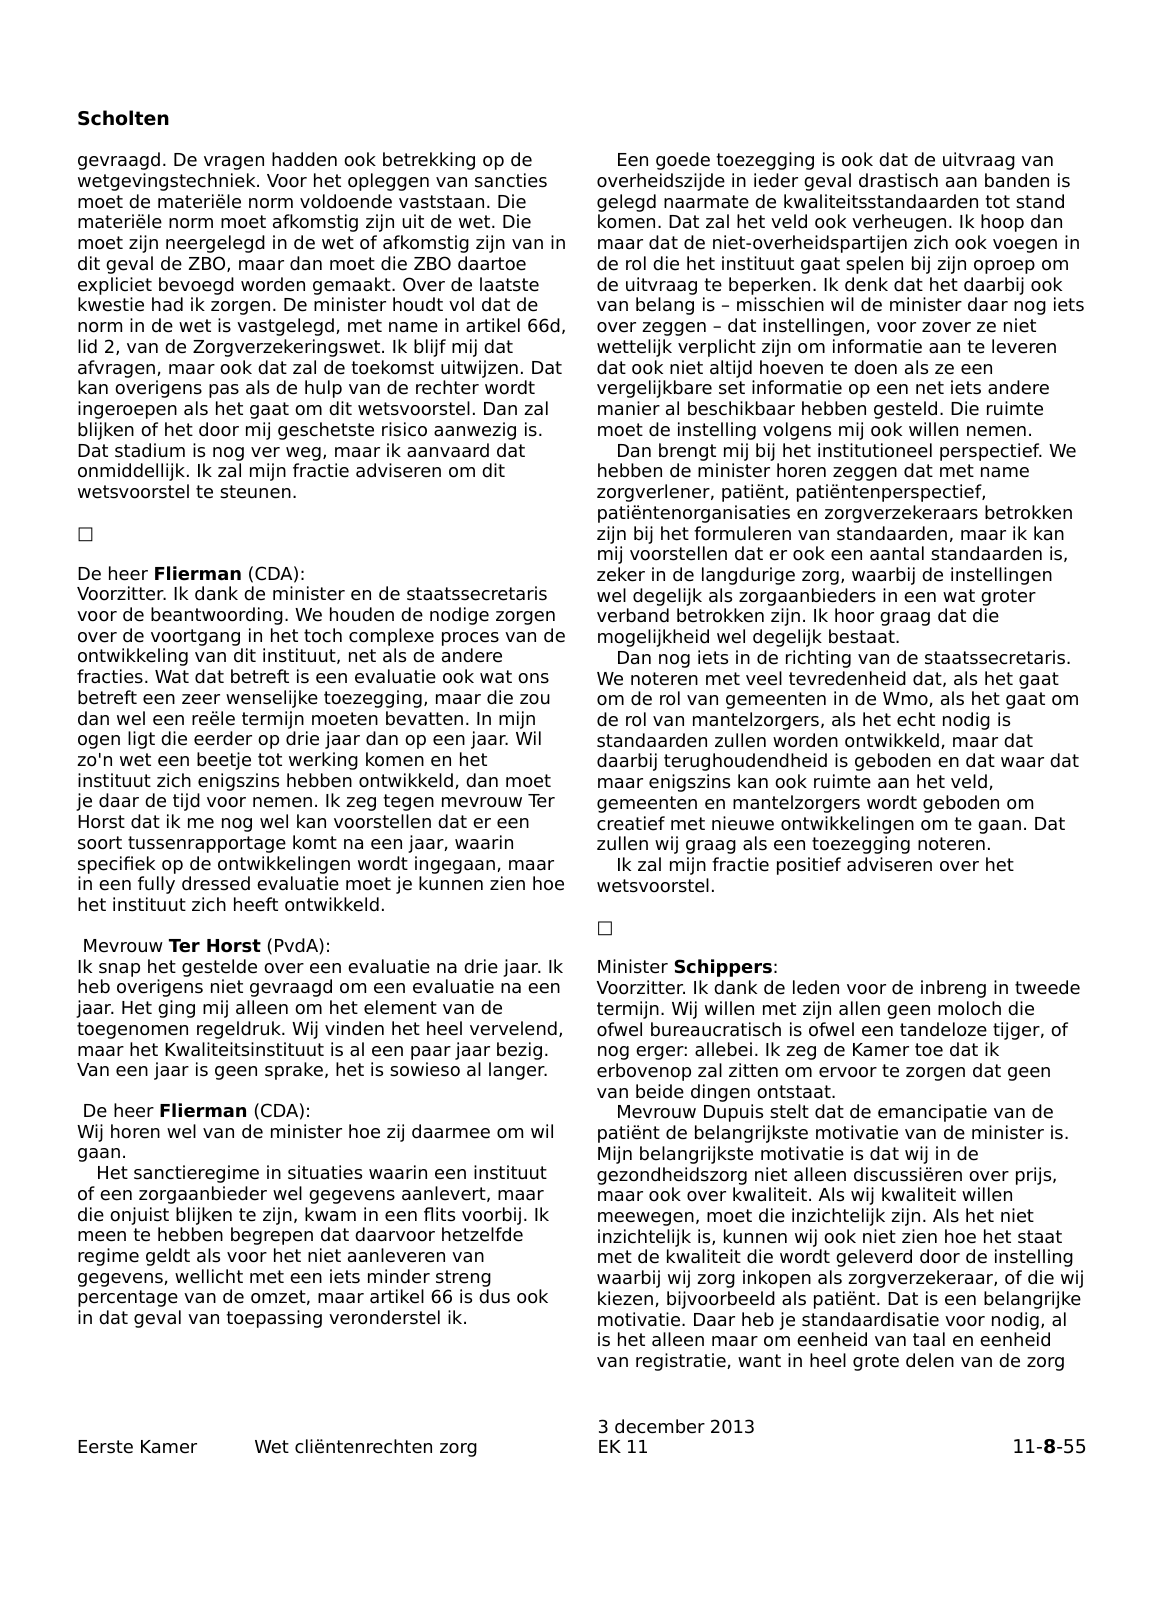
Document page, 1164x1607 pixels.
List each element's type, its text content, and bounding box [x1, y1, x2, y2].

text Wij horen wel van de minister hoe zij daarmee om wil gaan. [77, 1122, 567, 1163]
text gevraagd. De vragen hadden ook betrekking op de wetgevingstechniek. Voor het opleggen van sancties moet de materiële norm voldoende vaststaan. Die materiële norm moet afkomstig zijn uit de wet. Die moet zijn neergelegd in de wet of afkomstig zijn van in dit geval de ZBO, maar dan moet die ZBO daartoe expliciet bevoegd worden gemaakt. Over de laatste kwestie had ik zorgen. De minister houdt vol dat de norm in de wet is vastgelegd, met name in artikel 66d, lid 2, van de Zorgverzekeringswet. Ik blijf mij dat afvragen, maar ook dat zal de toekomst uitwijzen. Dat kan overigens pas als de hulp van de rechter wordt ingeroepen als het gaat om dit wetsvoorstel. Dan zal blijken of het door mij geschetste risico aanwezig is. Dat stadium is nog ver weg, maar ik aanvaard dat onmiddellijk. Ik zal mijn fractie adviseren om dit wetsvoorstel te steunen. [77, 150, 567, 503]
text Dan brengt mij bij het institutioneel perspectief. We hebben de minister horen zeggen dat met name zorgverlener, patiënt, patiëntenperspectief, patiëntenorganisaties en zorgverzekeraars betrokken zijn bij het formuleren van standaarden, maar ik kan mij voorstellen dat er ook een aantal standaarden is, zeker in de langdurige zorg, waarbij de instellingen wel degelijk als zorgaanbieders in een wat groter verband betrokken zijn. Ik hoor graag dat die mogelijkheid wel degelijk bestaat. [596, 440, 1087, 648]
text De heer Flierman (CDA): [77, 1101, 567, 1122]
text De heer Flierman (CDA): [77, 563, 567, 584]
text Het sanctieregime in situaties waarin een instituut of een zorgaanbieder wel gegevens aanlevert, maar die onjuist blijken te zijn, kwam in een flits voorbij. Ik meen te hebben begrepen dat daarvoor hetzelfde regime geldt als voor het niet aanleveren van gegevens, wellicht met een iets minder streng percentage van de omzet, maar artikel 66 is dus ook in dat geval van toepassing veronderstel ik. [77, 1163, 567, 1329]
text Ik snap het gestelde over een evaluatie na drie jaar. Ik heb overigens niet gevraagd om een evaluatie na een jaar. Het ging mij alleen om het element van de toegenomen regeldruk. Wij vinden het heel vervelend, maar het Kwaliteitsinstituut is al een paar jaar bezig. Van een jaar is geen sprake, het is sowieso al langer. [77, 956, 567, 1081]
text □ [77, 523, 567, 543]
text Ik zal mijn fractie positief adviseren over het wetsvoorstel. [596, 855, 1087, 896]
text Een goede toezegging is ook dat de uitvraag van overheidszijde in ieder geval drastisch aan banden is gelegd naarmate de kwaliteitsstandaarden tot stand komen. Dat zal het veld ook verheugen. Ik hoop dan maar dat de niet-overheidspartijen zich ook voegen in de rol die het instituut gaat spelen bij zijn oproep om de uitvraag te beperken. Ik denk dat het daarbij ook van belang is – misschien wil de minister daar nog iets over zeggen – dat instellingen, voor zover ze niet wettelijk verplicht zijn om informatie aan te leveren dat ook niet altijd hoeven te doen als ze een vergelijkbare set informatie op een net iets andere manier al beschikbaar hebben gesteld. Die ruimte moet de instelling volgens mij ook willen nemen. [596, 150, 1087, 440]
text Voorzitter. Ik dank de leden voor de inbreng in tweede termijn. Wij willen met zijn allen geen moloch die ofwel bureaucratisch is ofwel een tandeloze tijger, of nog erger: allebei. Ik zeg de Kamer toe dat ik erbovenop zal zitten om ervoor te zorgen dat geen van beide dingen ontstaat. [596, 978, 1087, 1102]
text Dan nog iets in de richting van de staatssecretaris. We noteren met veel tevredenheid dat, als het gaat om de rol van gemeenten in de Wmo, als het gaat om de rol van mantelzorgers, als het echt nodig is standaarden zullen worden ontwikkeld, maar dat daarbij terughoudendheid is geboden en dat waar dat maar enigszins kan ook ruimte aan het veld, gemeenten en mantelzorgers wordt geboden om creatief met nieuwe ontwikkelingen om te gaan. Dat zullen wij graag als een toezegging noteren. [596, 648, 1087, 855]
text Mevrouw Ter Horst (PvdA): [77, 936, 567, 956]
text Voorzitter. Ik dank de minister en de staatssecretaris voor de beantwoording. We houden de nodige zorgen over de voortgang in het toch complexe proces van de ontwikkeling van dit instituut, net als de andere fracties. Wat dat betreft is een evaluatie ook wat ons betreft een zeer wenselijke toezegging, maar die zou dan wel een reële termijn moeten bevatten. In mijn ogen ligt die eerder op drie jaar dan op een jaar. Wil zo'n wet een beetje tot werking komen en het instituut zich enigszins hebben ontwikkeld, dan moet je daar de tijd voor nemen. Ik zeg tegen mevrouw Ter Horst dat ik me nog wel kan voorstellen dat er een soort tussenrapportage komt na een jaar, waarin specifiek op de ontwikkelingen wordt ingegaan, maar in een fully dressed evaluatie moet je kunnen zien hoe het instituut zich heeft ontwikkeld. [77, 584, 567, 916]
text Mevrouw Dupuis stelt dat de emancipatie van de patiënt de belangrijkste motivatie van de minister is. Mijn belangrijkste motivatie is dat wij in de gezondheidszorg niet alleen discussiëren over prijs, maar ook over kwaliteit. Als wij kwaliteit willen meewegen, moet die inzichtelijk zijn. Als het niet inzichtelijk is, kunnen wij ook niet zien hoe het staat met de kwaliteit die wordt geleverd door de instelling waarbij wij zorg inkopen als zorgverzekeraar, of die wij kiezen, bijvoorbeeld als patiënt. Dat is een belangrijke motivatie. Daar heb je standaardisatie voor nodig, al is het alleen maar om eenheid van taal en eenheid van registratie, want in heel grote delen van de zorg [596, 1102, 1087, 1372]
text □ [596, 916, 1087, 937]
text Minister Schippers: [596, 957, 1087, 978]
